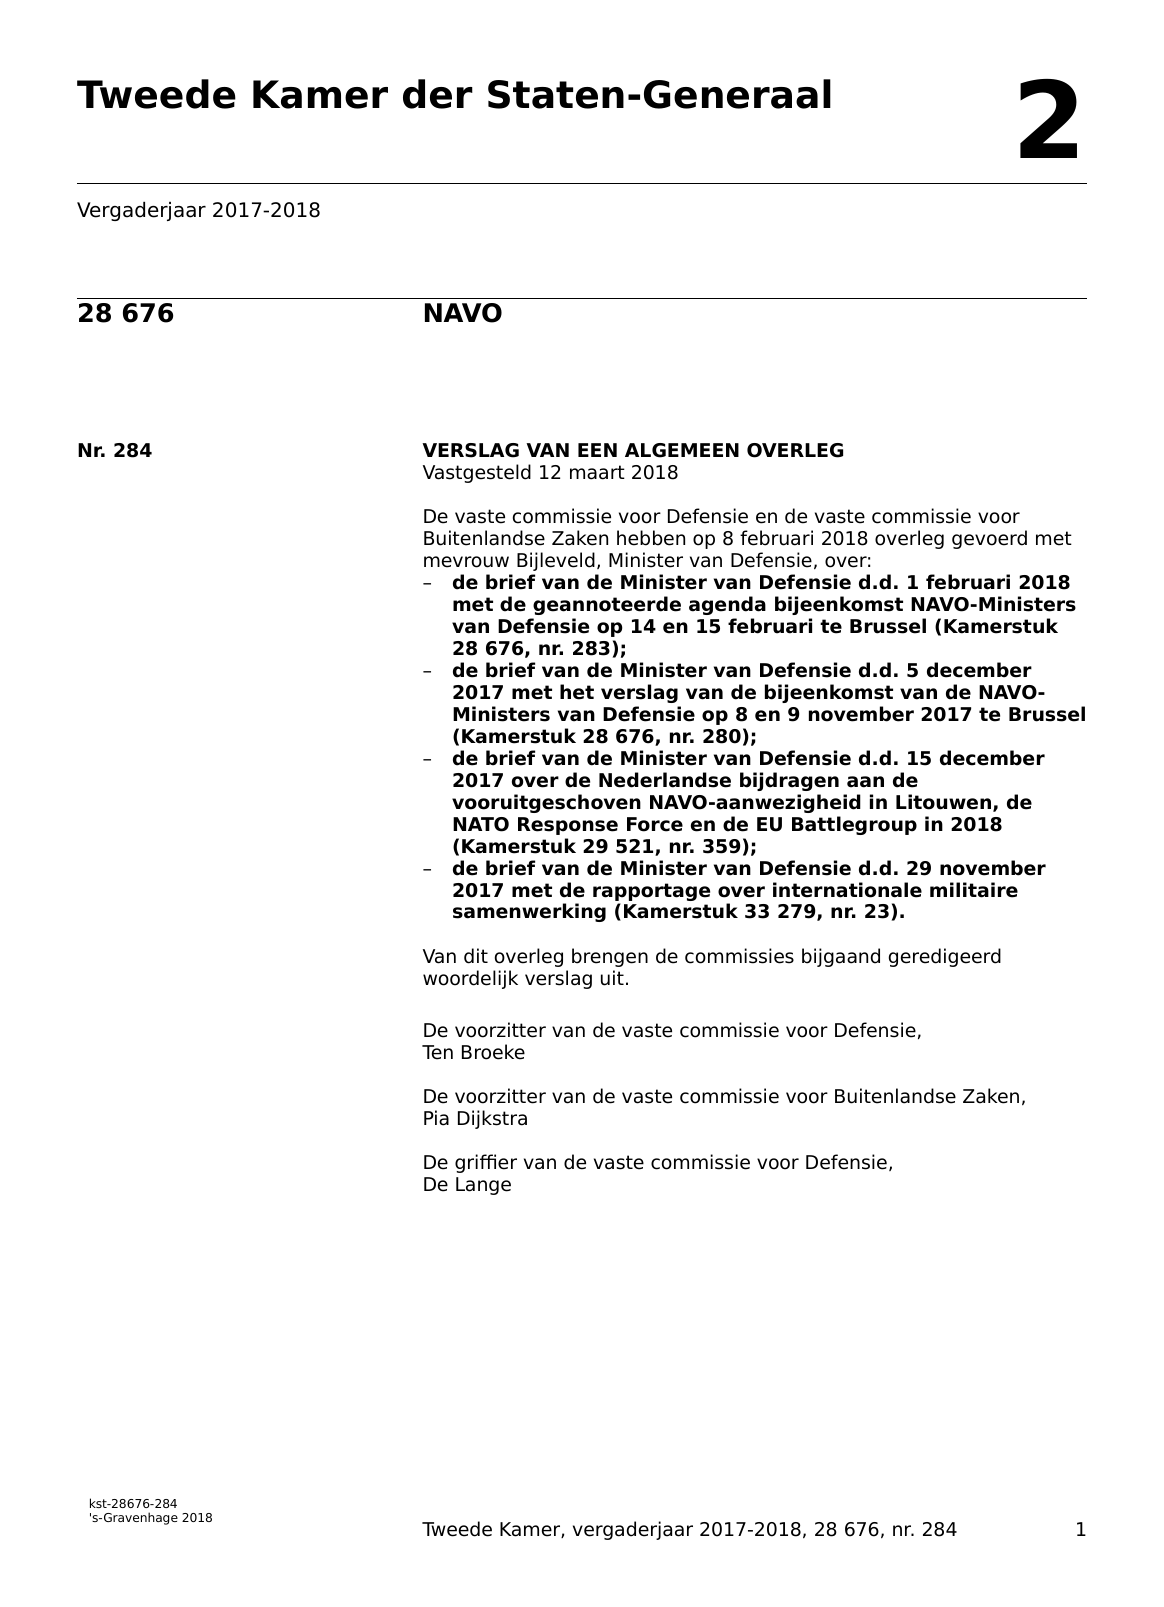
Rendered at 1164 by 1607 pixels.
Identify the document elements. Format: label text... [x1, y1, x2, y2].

text Van dit overleg brengen de commissies bijgaand geredigeerd woordelijk verslag uit. [422, 946, 1087, 989]
subtitle 28 676 NAVO [77, 299, 1087, 329]
text – de brief van de Minister van Defensie d.d. 5 december 2017 met het verslag van de bijeenkomst van de NAVO-Ministers van Defensie op 8 en 9 november 2017 te Brussel (Kamerstuk 28 676, nr. 280); [422, 660, 1087, 748]
text Vastgesteld 12 maart 2018 [422, 462, 1087, 484]
text – de brief van de Minister van Defensie d.d. 1 februari 2018 met de geannoteerde agenda bijeenkomst NAVO-Ministers van Defensie op 14 en 15 februari te Brussel (Kamerstuk 28 676, nr. 283); [422, 572, 1087, 660]
text 's-Gravenhage 2018 [88, 1511, 323, 1525]
text De voorzitter van de vaste commissie voor Defensie, Ten Broeke [422, 1019, 1087, 1063]
text – de brief van de Minister van Defensie d.d. 29 november 2017 met de rapportage over internationale militaire samenwerking (Kamerstuk 33 279, nr. 23). [422, 857, 1087, 923]
text – de brief van de Minister van Defensie d.d. 15 december 2017 over de Nederlandse bijdragen aan de vooruitgeschoven NAVO-aanwezigheid in Litouwen, de NATO Response Force en de EU Battlegroup in 2018 (Kamerstuk 29 521, nr. 359); [422, 748, 1087, 857]
table_cell Vergaderjaar 2017-2018 [77, 184, 1087, 298]
subtitle Nr. 284 VERSLAG VAN EEN ALGEMEEN OVERLEG [77, 440, 1087, 462]
text De voorzitter van de vaste commissie voor Buitenlandse Zaken, Pia Dijkstra [422, 1086, 1087, 1130]
text De griffier van de vaste commissie voor Defensie, De Lange [422, 1152, 1087, 1196]
text De vaste commissie voor Defensie en de vaste commissie voor Buitenlandse Zaken hebben op 8 februari 2018 overleg gevoerd met mevrouw Bijleveld, Minister van Defensie, over: [422, 506, 1087, 572]
table_header Tweede Kamer der Staten-Generaal [77, 59, 886, 183]
table_header 2 [886, 59, 1087, 183]
text kst-28676-284 [88, 1497, 323, 1511]
